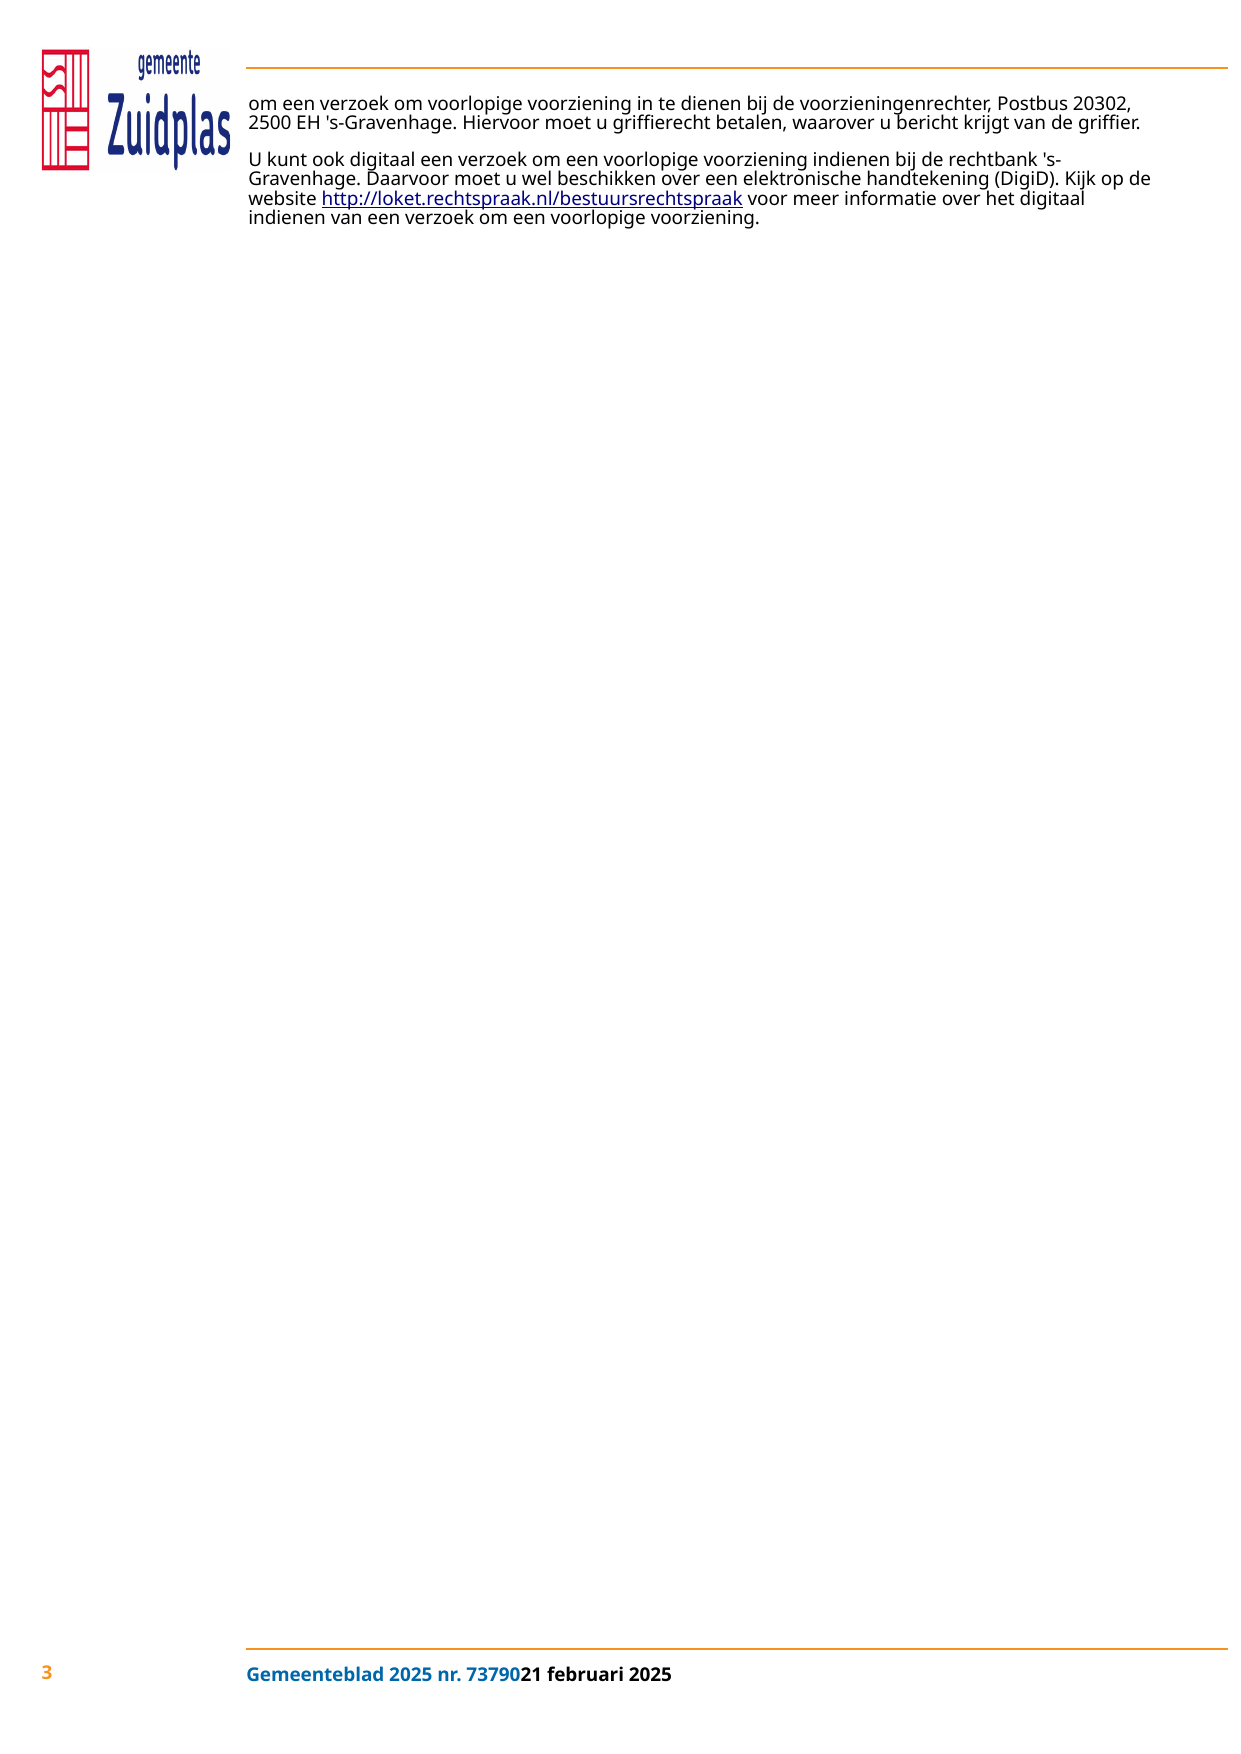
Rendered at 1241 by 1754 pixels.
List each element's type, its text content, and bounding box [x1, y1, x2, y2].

picture [41, 47, 231, 172]
text om een verzoek om voorlopige voorziening in te dienen bij de voorzieningenrechter, Postbus 20302, 2500 EH 's-Gravenhage. Hiervoor moet u griffierecht betalen, waarover u bericht krijgt van de griffier. [248, 95, 1152, 133]
text U kunt ook digitaal een verzoek om een voorlopige voorziening indienen bij de rechtbank 's-Gravenhage. Daarvoor moet u wel beschikken over een elektronische handtekening (DigiD). Kijk op de website http://loket.rechtspraak.nl/bestuursrechtspraak voor meer informatie over het digitaal indienen van een verzoek om een voorlopige voorziening. [248, 151, 1152, 228]
